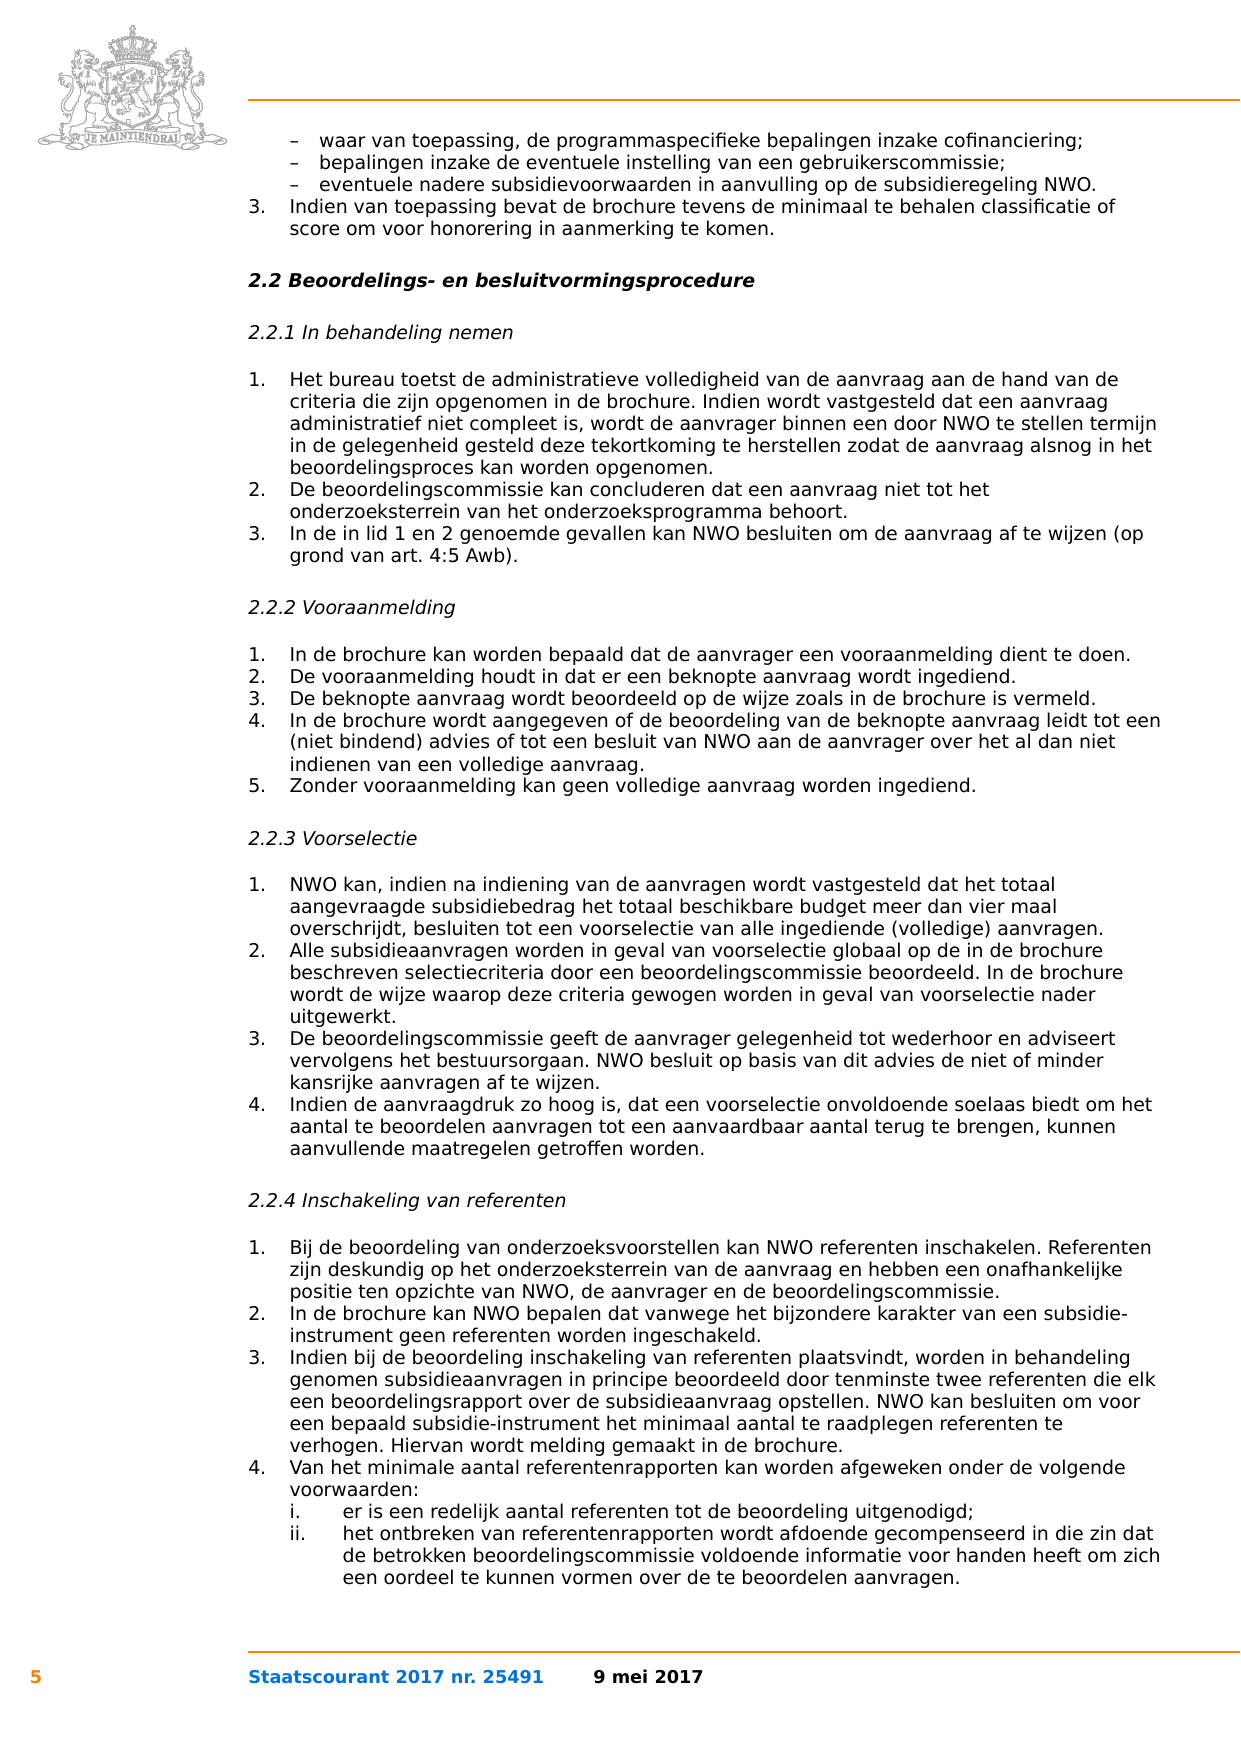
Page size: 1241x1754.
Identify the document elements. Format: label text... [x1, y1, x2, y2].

text 1. Het bureau toetst de administratieve volledigheid van de aanvraag aan de hand van de criteria die zijn opgenomen in de brochure. Indien wordt vastgesteld dat een aanvraag administratief niet compleet is, wordt de aanvrager binnen een door NWO te stellen termijn in de gelegenheid gesteld deze tekortkoming te herstellen zodat de aanvraag alsnog in het beoordelingsproces kan worden opgenomen. [248, 369, 1163, 479]
subtitle 2.2.2 Vooraanmelding [248, 597, 1163, 618]
text – waar van toepassing, de programmaspecifieke bepalingen inzake cofinanciering; [289, 130, 1163, 152]
text 1. In de brochure kan worden bepaald dat de aanvrager een vooraanmelding dient te doen. [248, 643, 1163, 666]
text 1. Bij de beoordeling van onderzoeksvoorstellen kan NWO referenten inschakelen. Referenten zijn deskundig op het onderzoeksterrein van de aanvraag en hebben een onafhankelijke positie ten opzichte van NWO, de aanvrager en de beoordelingscommissie. [248, 1237, 1163, 1303]
text 4. Van het minimale aantal referentenrapporten kan worden afgeweken onder de volgende voorwaarden: [248, 1457, 1163, 1501]
text – bepalingen inzake de eventuele instelling van een gebruikerscommissie; [289, 152, 1163, 174]
subtitle 2.2.3 Voorselectie [248, 827, 1163, 849]
text 5. Zonder vooraanmelding kan geen volledige aanvraag worden ingediend. [248, 775, 1163, 797]
text 3. In de in lid 1 en 2 genoemde gevallen kan NWO besluiten om de aanvraag af te wijzen (op grond van art. 4:5 Awb). [248, 523, 1163, 567]
text 1. NWO kan, indien na indiening van de aanvragen wordt vastgesteld dat het totaal aangevraagde subsidiebedrag het totaal beschikbare budget meer dan vier maal overschrijdt, besluiten tot een voorselectie van alle ingediende (volledige) aanvragen. [248, 874, 1163, 940]
text i. er is een redelijk aantal referenten tot de beoordeling uitgenodigd; [289, 1501, 1163, 1523]
subtitle 2.2 Beoordelings- en besluitvormingsprocedure [248, 270, 1163, 292]
text 4. In de brochure wordt aangegeven of de beoordeling van de beknopte aanvraag leidt tot een (niet bindend) advies of tot een besluit van NWO aan de aanvrager over het al dan niet indienen van een volledige aanvraag. [248, 709, 1163, 775]
text 3. Indien van toepassing bevat de brochure tevens de minimaal te behalen classificatie of score om voor honorering in aanmerking te komen. [248, 196, 1163, 240]
text 4. Indien de aanvraagdruk zo hoog is, dat een voorselectie onvoldoende soelaas biedt om het aantal te beoordelen aanvragen tot een aanvaardbaar aantal terug te brengen, kunnen aanvullende maatregelen getroffen worden. [248, 1094, 1163, 1160]
text 3. De beoordelingscommissie geeft de aanvrager gelegenheid tot wederhoor en adviseert vervolgens het bestuursorgaan. NWO besluit op basis van dit advies de niet of minder kansrijke aanvragen af te wijzen. [248, 1028, 1163, 1094]
text 2. De vooraanmelding houdt in dat er een beknopte aanvraag wordt ingediend. [248, 666, 1163, 687]
text 2. In de brochure kan NWO bepalen dat vanwege het bijzondere karakter van een subsidie-instrument geen referenten worden ingeschakeld. [248, 1303, 1163, 1347]
text 3. De beknopte aanvraag wordt beoordeeld op de wijze zoals in de brochure is vermeld. [248, 687, 1163, 709]
text 3. Indien bij de beoordeling inschakeling van referenten plaatsvindt, worden in behandeling genomen subsidieaanvragen in principe beoordeeld door tenminste twee referenten die elk een beoordelingsrapport over de subsidieaanvraag opstellen. NWO kan besluiten om voor een bepaald subsidie-instrument het minimaal aantal te raadplegen referenten te verhogen. Hiervan wordt melding gemaakt in de brochure. [248, 1347, 1163, 1457]
text – eventuele nadere subsidievoorwaarden in aanvulling op de subsidieregeling NWO. [289, 174, 1163, 196]
picture [38, 25, 227, 150]
subtitle 2.2.4 Inschakeling van referenten [248, 1190, 1163, 1212]
text 2. De beoordelingscommissie kan concluderen dat een aanvraag niet tot het onderzoeksterrein van het onderzoeksprogramma behoort. [248, 479, 1163, 523]
text ii. het ontbreken van referentenrapporten wordt afdoende gecompenseerd in die zin dat de betrokken beoordelingscommissie voldoende informatie voor handen heeft om zich een oordeel te kunnen vormen over de te beoordelen aanvragen. [289, 1523, 1163, 1589]
text 2. Alle subsidieaanvragen worden in geval van voorselectie globaal op de in de brochure beschreven selectiecriteria door een beoordelingscommissie beoordeeld. In de brochure wordt de wijze waarop deze criteria gewogen worden in geval van voorselectie nader uitgewerkt. [248, 940, 1163, 1028]
subtitle 2.2.1 In behandeling nemen [248, 322, 1163, 344]
